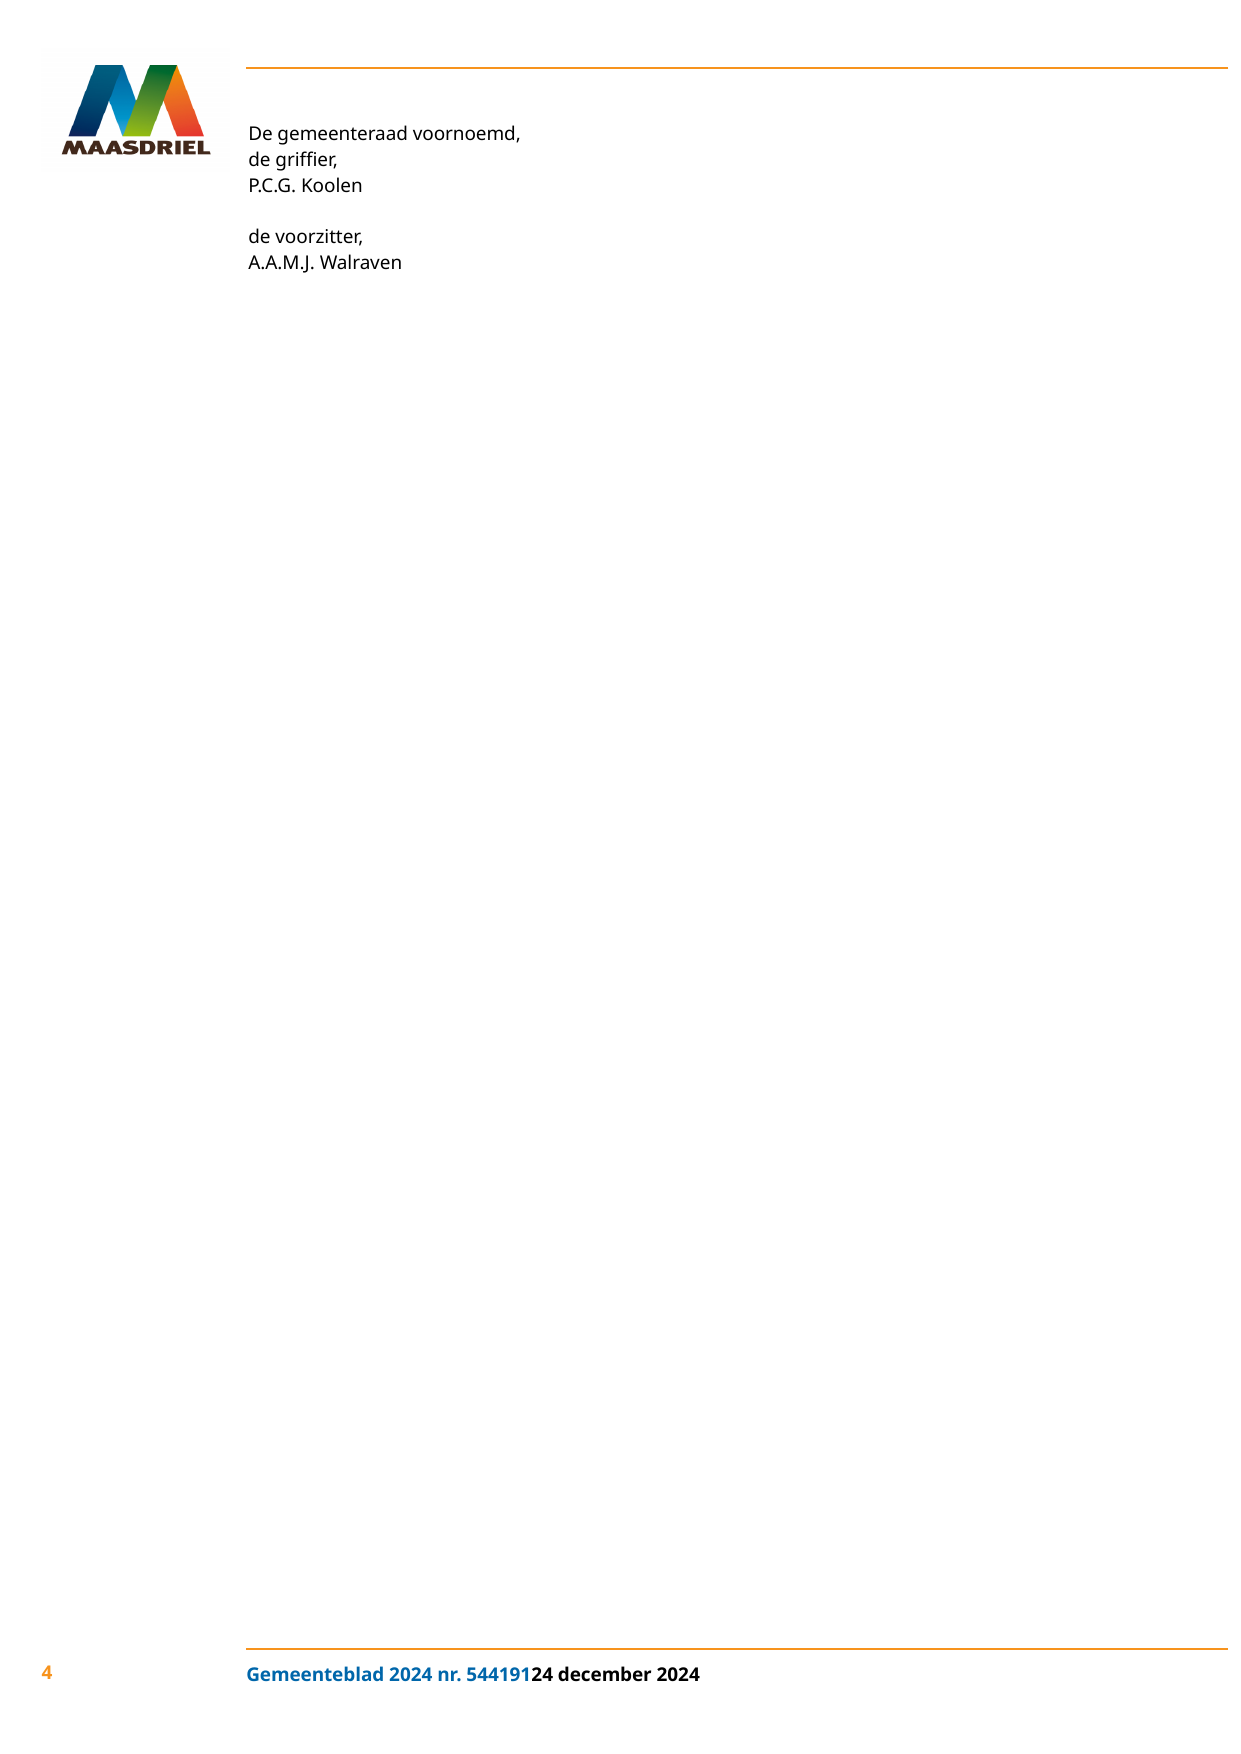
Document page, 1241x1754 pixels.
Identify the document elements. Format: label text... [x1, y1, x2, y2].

text de griffier, [248, 146, 1152, 172]
text A.A.M.J. Walraven [248, 249, 1152, 275]
text de voorzitter, [248, 223, 1152, 249]
text De gemeenteraad voornoemd, [248, 121, 1152, 146]
text P.C.G. Koolen [248, 172, 1152, 198]
picture [41, 47, 231, 172]
